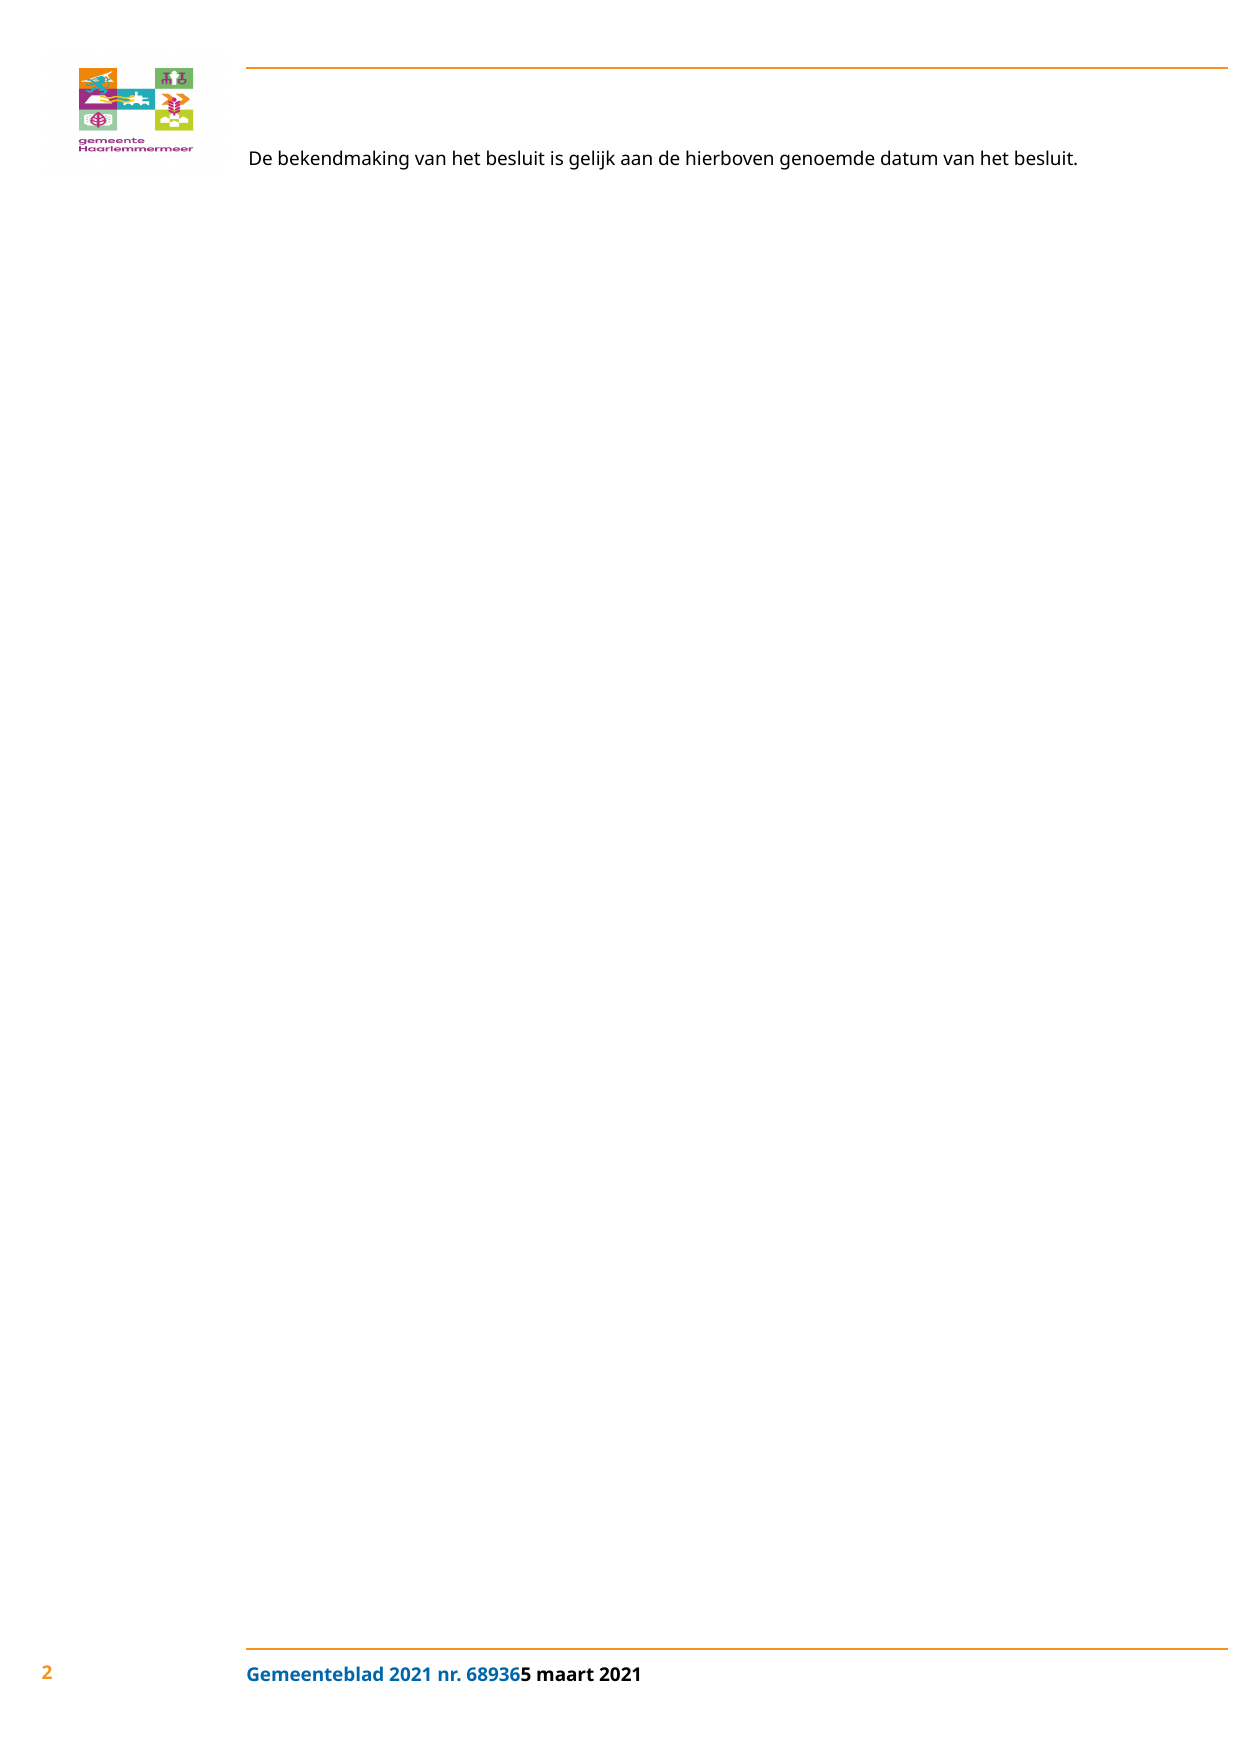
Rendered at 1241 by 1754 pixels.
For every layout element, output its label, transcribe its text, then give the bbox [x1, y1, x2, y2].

text De bekendmaking van het besluit is gelijk aan de hierboven genoemde datum van het besluit. [248, 145, 1152, 171]
picture [41, 47, 231, 172]
